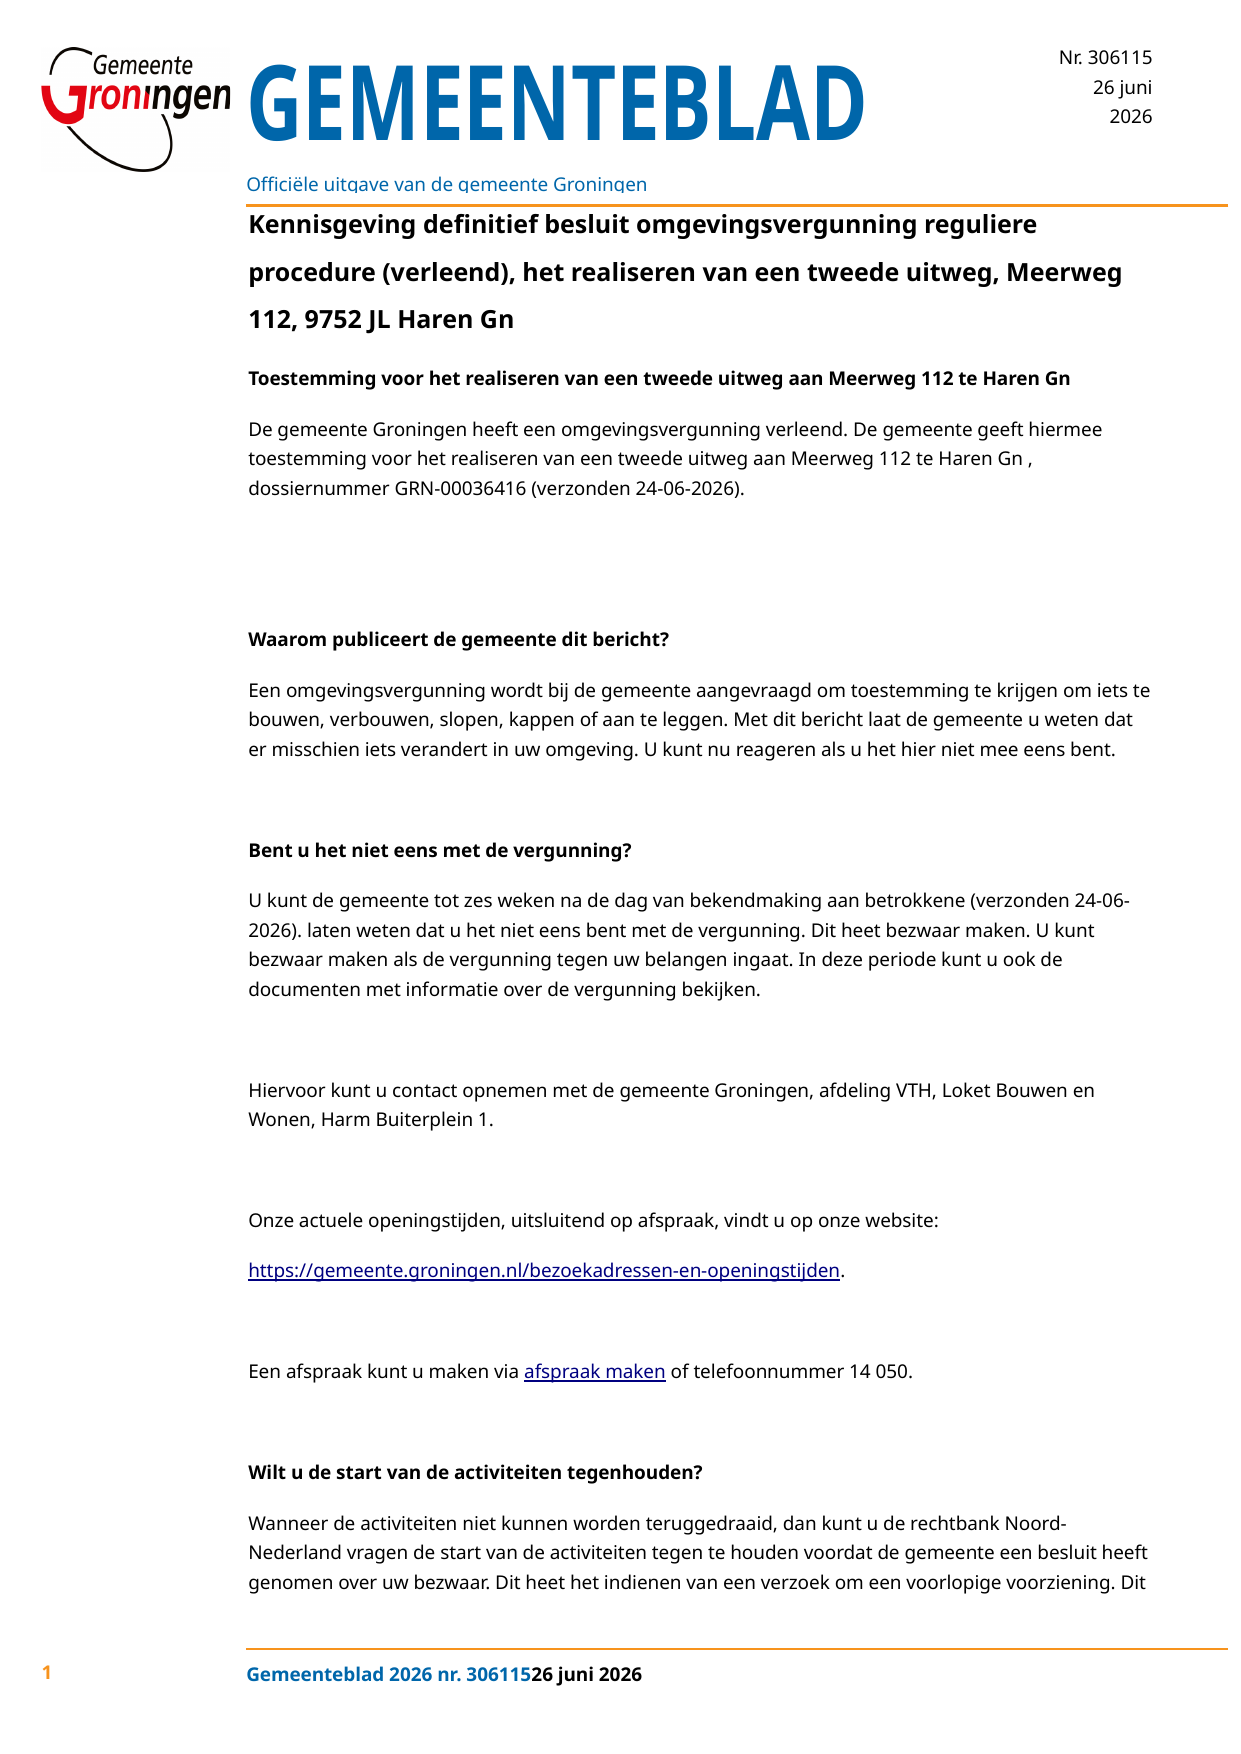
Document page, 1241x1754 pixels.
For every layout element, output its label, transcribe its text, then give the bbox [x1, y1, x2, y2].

picture [41, 47, 231, 172]
text Wanneer de activiteiten niet kunnen worden teruggedraaid, dan kunt u de rechtbank Noord-Nederland vragen de start van de activiteiten tegen te houden voordat de gemeente een besluit heeft genomen over uw bezwaar. Dit heet het indienen van een verzoek om een voorlopige voorziening. Dit [248, 1510, 1152, 1594]
text Hiervoor kunt u contact opnemen met de gemeente Groningen, afdeling VTH, Loket Bouwen en Wonen, Harm Buiterplein 1. [248, 1077, 1152, 1132]
text Waarom publiceert de gemeente dit bericht? [248, 626, 1152, 652]
text U kunt de gemeente tot zes weken na de dag van bekendmaking aan betrokkene (verzonden 24-06-2026). laten weten dat u het niet eens bent met de vergunning. Dit heet bezwaar maken. U kunt bezwaar maken als de vergunning tegen uw belangen ingaat. In deze periode kunt u ook de documenten met informatie over de vergunning bekijken. [248, 887, 1152, 1002]
text Toestemming voor het realiseren van een tweede uitweg aan Meerweg 112 te Haren Gn [248, 366, 1152, 391]
text Een omgevingsvergunning wordt bij de gemeente aangevraagd om toestemming te krijgen om iets te bouwen, verbouwen, slopen, kappen of aan te leggen. Met dit bericht laat de gemeente u weten dat er misschien iets verandert in uw omgeving. U kunt nu reageren als u het hier niet mee eens bent. [248, 677, 1152, 762]
text Wilt u de start van de activiteiten tegenhouden? [248, 1459, 1152, 1485]
text De gemeente Groningen heeft een omgevingsvergunning verleend. De gemeente geeft hiermee toestemming voor het realiseren van een tweede uitweg aan Meerweg 112 te Haren Gn , dossiernummer GRN-00036416 (verzonden 24-06-2026). [248, 416, 1152, 501]
text Bent u het niet eens met de vergunning? [248, 837, 1152, 862]
text Onze actuele openingstijden, uitsluitend op afspraak, vindt u op onze website: [248, 1207, 1152, 1233]
text Kennisgeving definitief besluit omgevingsvergunning reguliere procedure (verleend), het realiseren van een tweede uitweg, Meerweg 112, 9752 JL Haren Gn [248, 207, 1152, 336]
text Een afspraak kunt u maken via afspraak maken of telefoonnummer 14 050. [248, 1358, 1152, 1384]
text https://gemeente.groningen.nl/bezoekadressen-en-openingstijden. [248, 1258, 1152, 1283]
